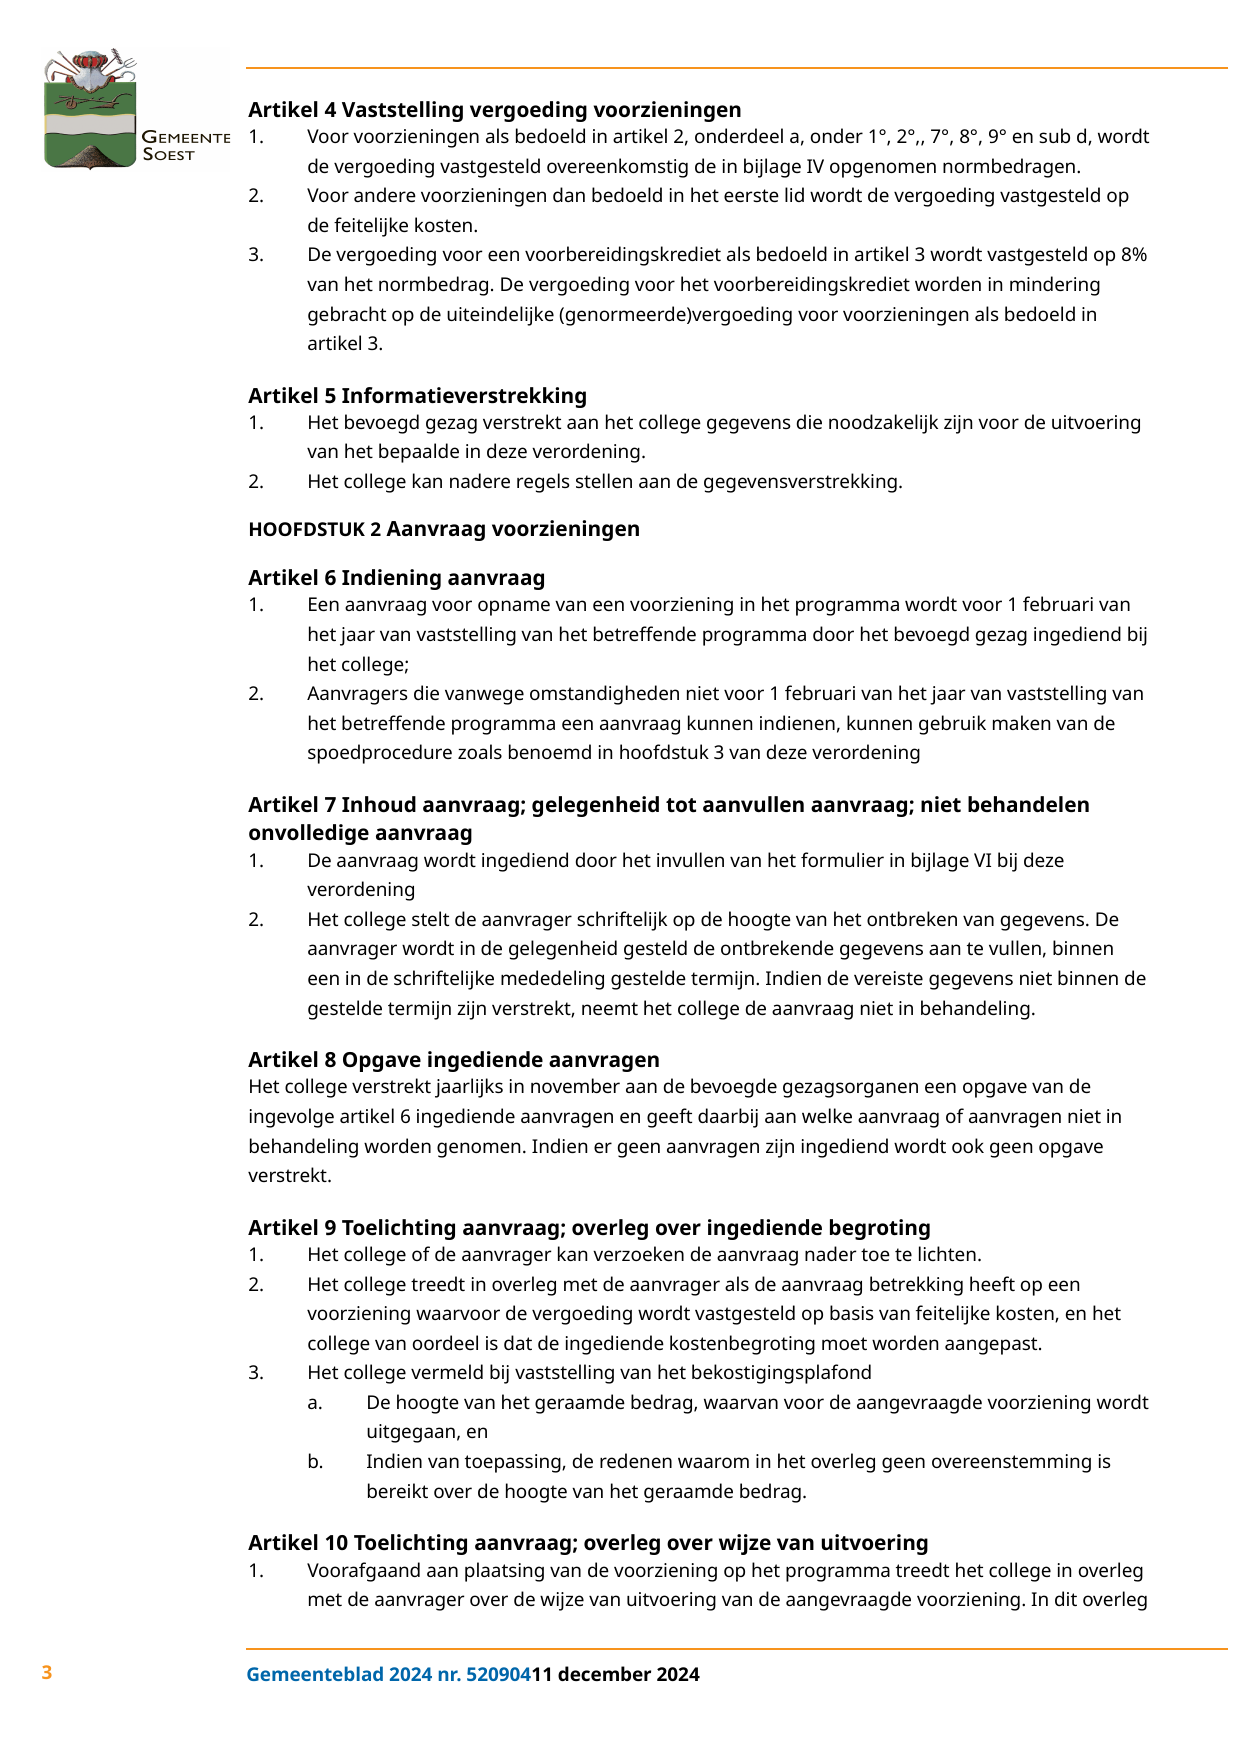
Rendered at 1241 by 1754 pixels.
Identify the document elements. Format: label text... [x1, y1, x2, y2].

list Aanvragers die vanwege omstandigheden niet voor 1 februari van het jaar van vaststelling van het betreffende programma een aanvraag kunnen indienen, kunnen gebruik maken van de spoedprocedure zoals benoemd in hoofdstuk 3 van deze verordening [248, 680, 1152, 765]
picture [41, 47, 231, 172]
text Artikel 10 Toelichting aanvraag; overleg over wijze van uitvoering [248, 1528, 1152, 1557]
list Het college of de aanvrager kan verzoeken de aanvraag nader toe te lichten. [248, 1241, 1152, 1267]
list Het college vermeld bij vaststelling van het bekostigingsplafond [248, 1359, 1152, 1385]
list Het bevoegd gezag verstrekt aan het college gegevens die noodzakelijk zijn voor de uitvoering van het bepaalde in deze verordening. [248, 409, 1152, 464]
list Indien van toepassing, de redenen waarom in het overleg geen overeenstemming is bereikt over de hoogte van het geraamde bedrag. [307, 1448, 1152, 1504]
text Artikel 5 Informatieverstrekking [248, 381, 1152, 409]
text Artikel 9 Toelichting aanvraag; overleg over ingediende begroting [248, 1213, 1152, 1241]
text Artikel 4 Vaststelling vergoeding voorzieningen [248, 95, 1152, 123]
list Het college kan nadere regels stellen aan de gegevensverstrekking. [248, 468, 1152, 494]
text Artikel 8 Opgave ingediende aanvragen [248, 1045, 1152, 1074]
text Het college verstrekt jaarlijks in november aan de bevoegde gezagsorganen een opgave van de ingevolge artikel 6 ingediende aanvragen en geeft daarbij aan welke aanvraag of aanvragen niet in behandeling worden genomen. Indien er geen aanvragen zijn ingediend wordt ook geen opgave verstrekt. [248, 1074, 1152, 1188]
text HOOFDSTUK 2 Aanvraag voorzieningen [248, 514, 1152, 542]
list Een aanvraag voor opname van een voorziening in het programma wordt voor 1 februari van het jaar van vaststelling van het betreffende programma door het bevoegd gezag ingediend bij het college; [248, 592, 1152, 677]
text Artikel 6 Indiening aanvraag [248, 563, 1152, 592]
list Voorafgaand aan plaatsing van de voorziening op het programma treedt het college in overleg met de aanvrager over de wijze van uitvoering van de aangevraagde voorziening. In dit overleg [248, 1557, 1152, 1612]
list Voor voorzieningen als bedoeld in artikel 2, onderdeel a, onder 1°, 2°,, 7°, 8°, 9° en sub d, wordt de vergoeding vastgesteld overeenkomstig de in bijlage IV opgenomen normbedragen. [248, 123, 1152, 178]
list Het college treedt in overleg met de aanvrager als de aanvraag betrekking heeft op een voorziening waarvoor de vergoeding wordt vastgesteld op basis van feitelijke kosten, en het college van oordeel is dat de ingediende kostenbegroting moet worden aangepast. [248, 1271, 1152, 1356]
list De hoogte van het geraamde bedrag, waarvan voor de aangevraagde voorziening wordt uitgegaan, en [307, 1389, 1152, 1444]
list Voor andere voorzieningen dan bedoeld in het eerste lid wordt de vergoeding vastgesteld op de feitelijke kosten. [248, 182, 1152, 238]
list Het college stelt de aanvrager schriftelijk op de hoogte van het ontbreken van gegevens. De aanvrager wordt in de gelegenheid gesteld de ontbrekende gegevens aan te vullen, binnen een in de schriftelijke mededeling gestelde termijn. Indien de vereiste gegevens niet binnen de gestelde termijn zijn verstrekt, neemt het college de aanvraag niet in behandeling. [248, 906, 1152, 1021]
text Artikel 7 Inhoud aanvraag; gelegenheid tot aanvullen aanvraag; niet behandelen onvolledige aanvraag [248, 790, 1152, 847]
list De vergoeding voor een voorbereidingskrediet als bedoeld in artikel 3 wordt vastgesteld op 8% van het normbedrag. De vergoeding voor het voorbereidingskrediet worden in mindering gebracht op de uiteindelijke (genormeerde)vergoeding voor voorzieningen als bedoeld in artikel 3. [248, 242, 1152, 356]
list De aanvraag wordt ingediend door het invullen van het formulier in bijlage VI bij deze verordening [248, 847, 1152, 902]
